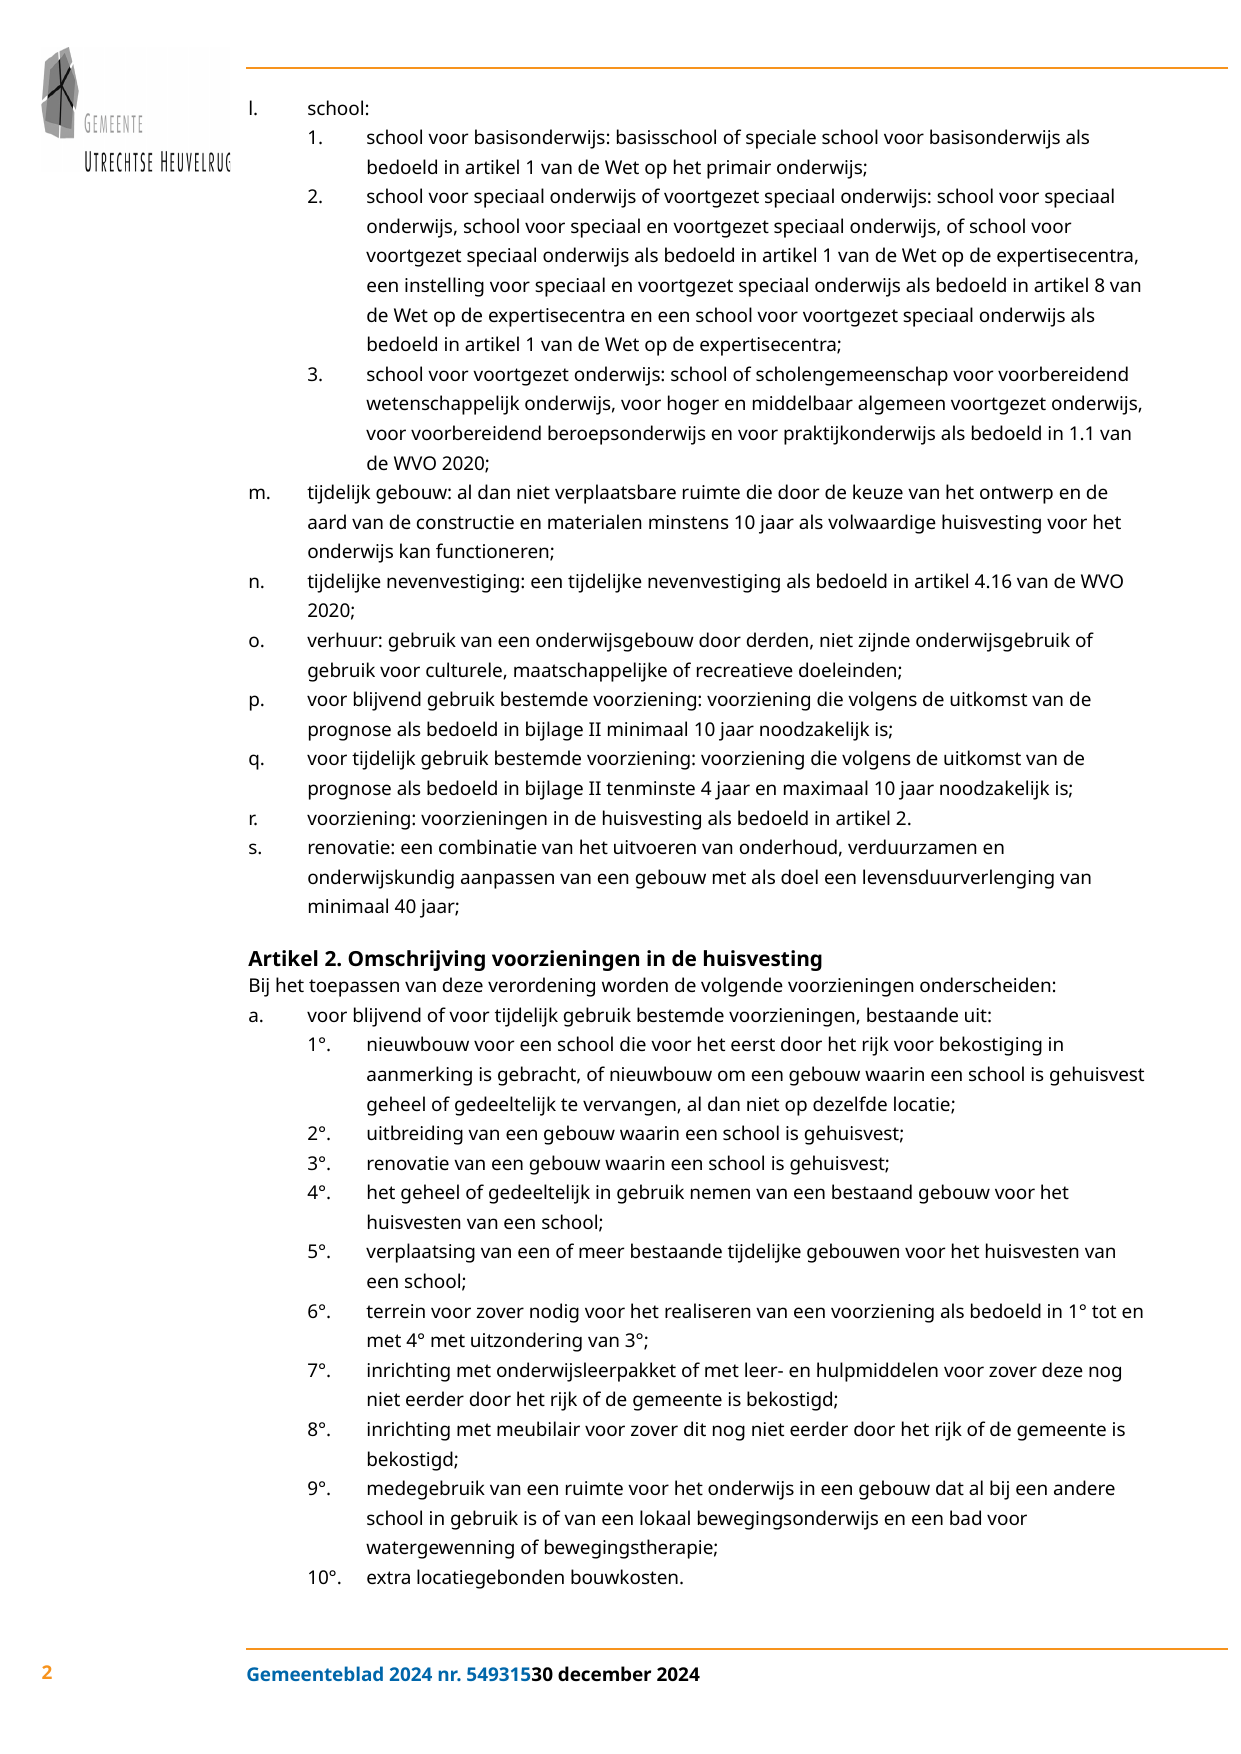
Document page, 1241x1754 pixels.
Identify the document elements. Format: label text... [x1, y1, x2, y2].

list tijdelijke nevenvestiging: een tijdelijke nevenvestiging als bedoeld in artikel 4.16 van de WVO 2020; [248, 568, 1152, 623]
list verhuur: gebruik van een onderwijsgebouw door derden, niet zijnde onderwijsgebruik of gebruik voor culturele, maatschappelijke of recreatieve doeleinden; [248, 627, 1152, 683]
list voor blijvend gebruik bestemde voorziening: voorziening die volgens de uitkomst van de prognose als bedoeld in bijlage II minimaal 10 jaar noodzakelijk is; [248, 686, 1152, 742]
list renovatie: een combinatie van het uitvoeren van onderhoud, verduurzamen en onderwijskundig aanpassen van een gebouw met als doel een levensduurverlenging van minimaal 40 jaar; [248, 834, 1152, 919]
list terrein voor zover nodig voor het realiseren van een voorziening als bedoeld in 1° tot en met 4° met uitzondering van 3°; [307, 1298, 1152, 1353]
list medegebruik van een ruimte voor het onderwijs in een gebouw dat al bij een andere school in gebruik is of van een lokaal bewegingsonderwijs en een bad voor watergewenning of bewegingstherapie; [307, 1475, 1152, 1560]
list renovatie van een gebouw waarin een school is gehuisvest; [307, 1150, 1152, 1176]
text Artikel 2. Omschrijving voorzieningen in de huisvesting [248, 944, 1152, 972]
list voorziening: voorzieningen in de huisvesting als bedoeld in artikel 2. [248, 805, 1152, 831]
list school voor voortgezet onderwijs: school of scholengemeenschap voor voorbereidend wetenschappelijk onderwijs, voor hoger en middelbaar algemeen voortgezet onderwijs, voor voorbereidend beroepsonderwijs en voor praktijkonderwijs als bedoeld in 1.1 van de WVO 2020; [307, 361, 1152, 476]
list school voor speciaal onderwijs of voortgezet speciaal onderwijs: school voor speciaal onderwijs, school voor speciaal en voortgezet speciaal onderwijs, of school voor voortgezet speciaal onderwijs als bedoeld in artikel 1 van de Wet op de expertisecentra, een instelling voor speciaal en voortgezet speciaal onderwijs als bedoeld in artikel 8 van de Wet op de expertisecentra en een school voor voortgezet speciaal onderwijs als bedoeld in artikel 1 van de Wet op de expertisecentra; [307, 183, 1152, 357]
list inrichting met meubilair voor zover dit nog niet eerder door het rijk of de gemeente is bekostigd; [307, 1416, 1152, 1471]
list school voor basisonderwijs: basisschool of speciale school voor basisonderwijs als bedoeld in artikel 1 van de Wet op het primair onderwijs; [307, 124, 1152, 180]
list het geheel of gedeeltelijk in gebruik nemen van een bestaand gebouw voor het huisvesten van een school; [307, 1179, 1152, 1235]
list inrichting met onderwijsleerpakket of met leer- en hulpmiddelen voor zover deze nog niet eerder door het rijk of de gemeente is bekostigd; [307, 1357, 1152, 1412]
list voor blijvend of voor tijdelijk gebruik bestemde voorzieningen, bestaande uit: [248, 1002, 1152, 1028]
list nieuwbouw voor een school die voor het eerst door het rijk voor bekostiging in aanmerking is gebracht, of nieuwbouw om een gebouw waarin een school is gehuisvest geheel of gedeeltelijk te vervangen, al dan niet op dezelfde locatie; [307, 1032, 1152, 1116]
list tijdelijk gebouw: al dan niet verplaatsbare ruimte die door de keuze van het ontwerp en de aard van de constructie en materialen minstens 10 jaar als volwaardige huisvesting voor het onderwijs kan functioneren; [248, 479, 1152, 564]
list school: [248, 95, 1152, 121]
picture [41, 47, 231, 172]
list voor tijdelijk gebruik bestemde voorziening: voorziening die volgens de uitkomst van de prognose als bedoeld in bijlage II tenminste 4 jaar en maximaal 10 jaar noodzakelijk is; [248, 746, 1152, 801]
list uitbreiding van een gebouw waarin een school is gehuisvest; [307, 1120, 1152, 1146]
text Bij het toepassen van deze verordening worden de volgende voorzieningen onderscheiden: [248, 972, 1152, 998]
list verplaatsing van een of meer bestaande tijdelijke gebouwen voor het huisvesten van een school; [307, 1239, 1152, 1294]
list extra locatiegebonden bouwkosten. [307, 1564, 1152, 1590]
